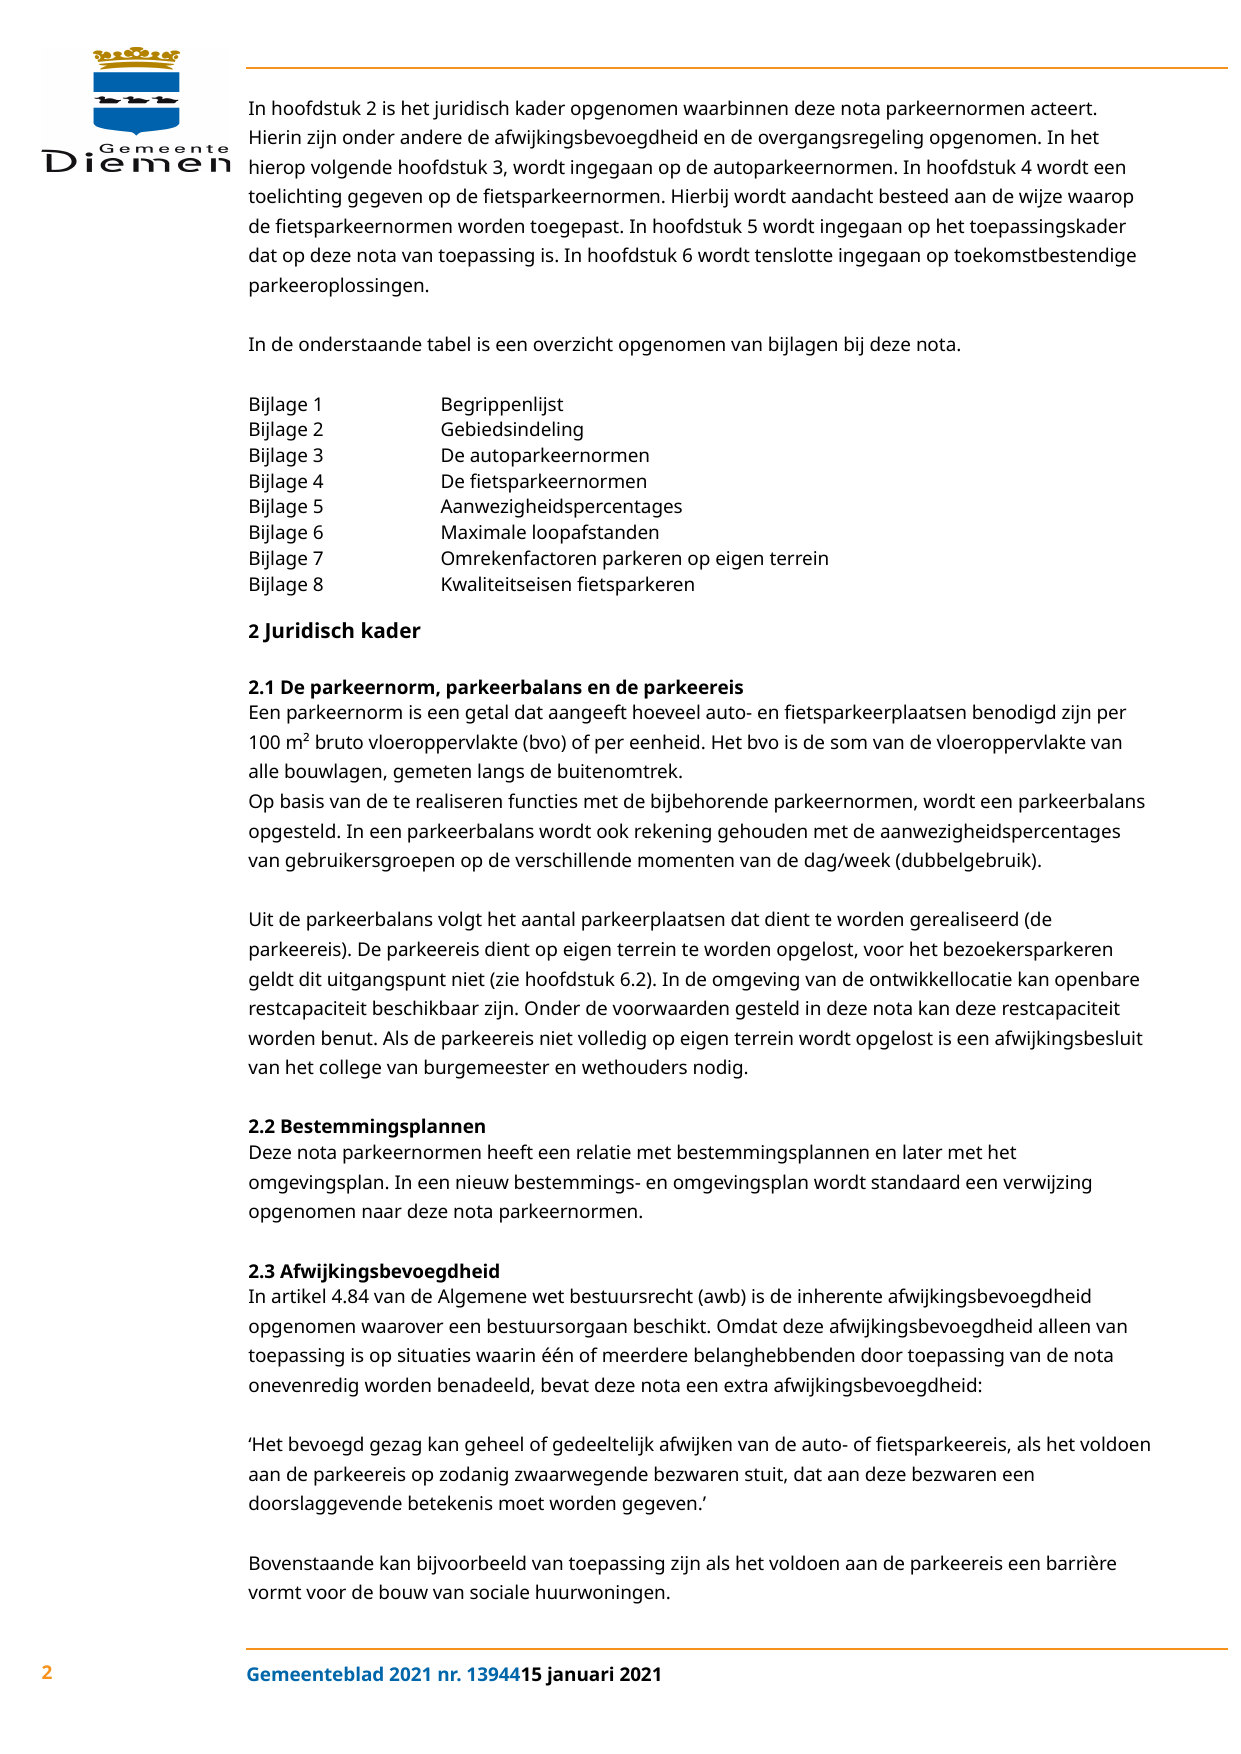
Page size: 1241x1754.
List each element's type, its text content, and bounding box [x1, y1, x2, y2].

table_cell Bijlage 4 [248, 468, 440, 494]
table_header Bijlage 1 [248, 391, 440, 416]
text In hoofdstuk 2 is het juridisch kader opgenomen waarbinnen deze nota parkeernormen acteert. Hierin zijn onder andere de afwijkingsbevoegdheid en de overgangsregeling opgenomen. In het hierop volgende hoofdstuk 3, wordt ingegaan op de autoparkeernormen. In hoofdstuk 4 wordt een toelichting gegeven op de fietsparkeernormen. Hierbij wordt aandacht besteed aan de wijze waarop de fietsparkeernormen worden toegepast. In hoofdstuk 5 wordt ingegaan op het toepassingskader dat op deze nota van toepassing is. In hoofdstuk 6 wordt tenslotte ingegaan op toekomstbestendige parkeeroplossingen. [248, 95, 1152, 298]
text Uit de parkeerbalans volgt het aantal parkeerplaatsen dat dient te worden gerealiseerd (de parkeereis). De parkeereis dient op eigen terrein te worden opgelost, voor het bezoekersparkeren geldt dit uitgangspunt niet (zie hoofdstuk 6.2). In de omgeving van de ontwikkellocatie kan openbare restcapaciteit beschikbaar zijn. Onder de voorwaarden gesteld in deze nota kan deze restcapaciteit worden benut. Als de parkeereis niet volledig op eigen terrein wordt opgelost is een afwijkingsbesluit van het college van burgemeester en wethouders nodig. [248, 907, 1152, 1080]
text In de onderstaande tabel is een overzicht opgenomen van bijlagen bij deze nota. [248, 331, 1152, 357]
table_cell Aanwezigheidspercentages [440, 494, 1152, 519]
picture [41, 47, 231, 172]
table_cell Bijlage 7 [248, 545, 440, 571]
text 2.3 Afwijkingsbevoegdheid [248, 1258, 1152, 1283]
text 2 Juridisch kader [248, 616, 1152, 644]
table_cell Maximale loopafstanden [440, 519, 1152, 545]
table_cell Kwaliteitseisen fietsparkeren [440, 571, 1152, 597]
text 2.1 De parkeernorm, parkeerbalans en de parkeereis [248, 674, 1152, 699]
table_cell Gebiedsindeling [440, 416, 1152, 442]
table_cell De autoparkeernormen [440, 442, 1152, 468]
table_cell Bijlage 3 [248, 442, 440, 468]
table_cell Bijlage 6 [248, 519, 440, 545]
text Op basis van de te realiseren functies met de bijbehorende parkeernormen, wordt een parkeerbalans opgesteld. In een parkeerbalans wordt ook rekening gehouden met de aanwezigheidspercentages van gebruikersgroepen op de verschillende momenten van de dag/week (dubbelgebruik). [248, 788, 1152, 873]
table_cell Bijlage 5 [248, 494, 440, 519]
text Een parkeernorm is een getal dat aangeeft hoeveel auto- en fietsparkeerplaatsen benodigd zijn per 100 m² bruto vloeroppervlakte (bvo) of per eenheid. Het bvo is de som van de vloeroppervlakte van alle bouwlagen, gemeten langs de buitenomtrek. [248, 699, 1152, 784]
table_cell De fietsparkeernormen [440, 468, 1152, 494]
table_header Begrippenlijst [440, 391, 1152, 416]
text Deze nota parkeernormen heeft een relatie met bestemmingsplannen en later met het omgevingsplan. In een nieuw bestemmings- en omgevingsplan wordt standaard een verwijzing opgenomen naar deze nota parkeernormen. [248, 1139, 1152, 1224]
table_cell Bijlage 2 [248, 416, 440, 442]
text 2.2 Bestemmingsplannen [248, 1114, 1152, 1139]
table_cell Bijlage 8 [248, 571, 440, 597]
text ‘Het bevoegd gezag kan geheel of gedeeltelijk afwijken van de auto- of fietsparkeereis, als het voldoen aan de parkeereis op zodanig zwaarwegende bezwaren stuit, dat aan deze bezwaren een doorslaggevende betekenis moet worden gegeven.’ [248, 1431, 1152, 1516]
table_cell Omrekenfactoren parkeren op eigen terrein [440, 545, 1152, 571]
text Bovenstaande kan bijvoorbeeld van toepassing zijn als het voldoen aan de parkeereis een barrière vormt voor de bouw van sociale huurwoningen. [248, 1550, 1152, 1605]
text In artikel 4.84 van de Algemene wet bestuursrecht (awb) is de inherente afwijkingsbevoegdheid opgenomen waarover een bestuursorgaan beschikt. Omdat deze afwijkingsbevoegdheid alleen van toepassing is op situaties waarin één of meerdere belanghebbenden door toepassing van de nota onevenredig worden benadeeld, bevat deze nota een extra afwijkingsbevoegdheid: [248, 1283, 1152, 1398]
